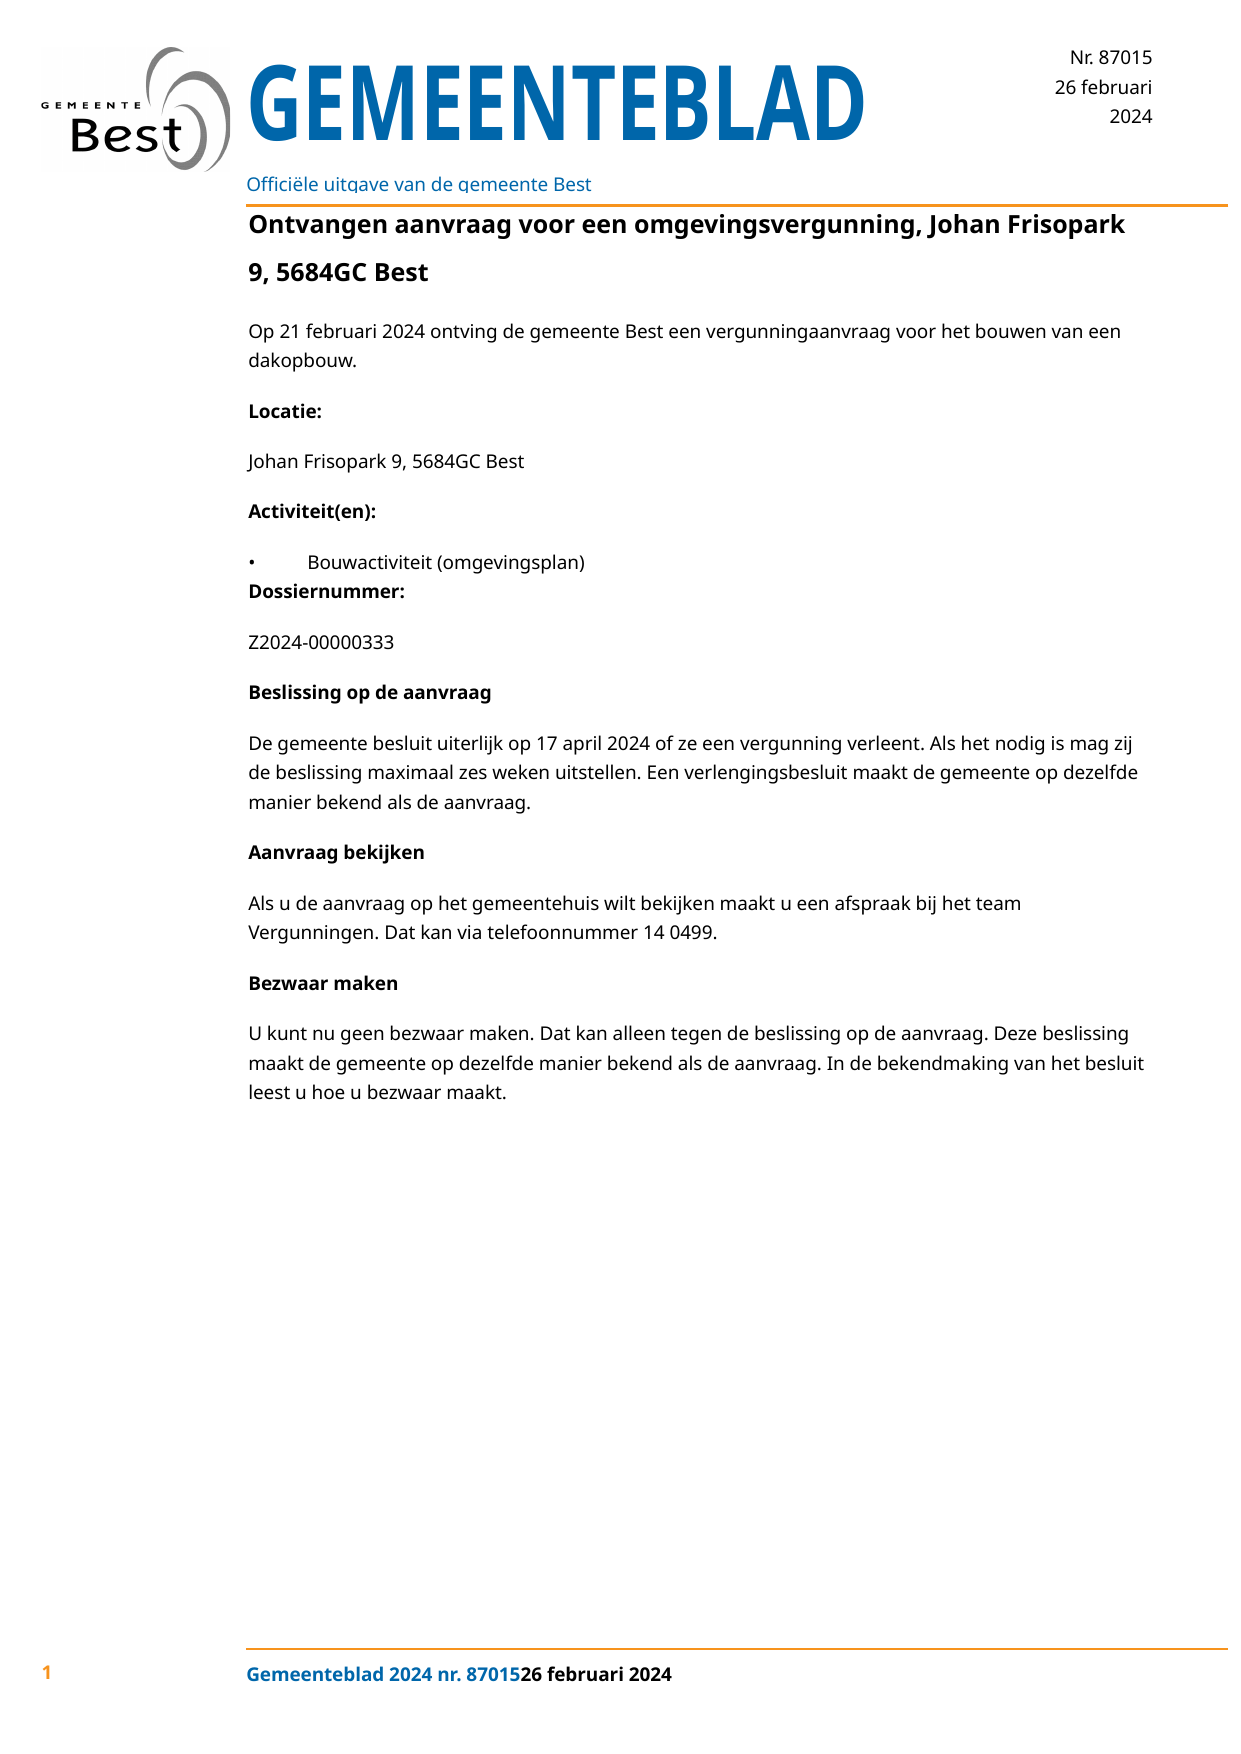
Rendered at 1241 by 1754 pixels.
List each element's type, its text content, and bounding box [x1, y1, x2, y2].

text Op 21 februari 2024 ontving de gemeente Best een vergunningaanvraag voor het bouwen van een dakopbouw. [248, 318, 1152, 373]
text Beslissing op de aanvraag [248, 679, 1152, 705]
text Dossiernummer: [248, 579, 1152, 604]
text De gemeente besluit uiterlijk op 17 april 2024 of ze een vergunning verleent. Als het nodig is mag zij de beslissing maximaal zes weken uitstellen. Een verlengingsbesluit maakt de gemeente op dezelfde manier bekend als de aanvraag. [248, 730, 1152, 815]
text Aanvraag bekijken [248, 839, 1152, 865]
text Activiteit(en): [248, 499, 1152, 524]
text U kunt nu geen bezwaar maken. Dat kan alleen tegen de beslissing op de aanvraag. Deze beslissing maakt de gemeente op dezelfde manier bekend als de aanvraag. In de bekendmaking van het besluit leest u hoe u bezwaar maakt. [248, 1020, 1152, 1105]
list Bouwactiviteit (omgevingsplan) [248, 549, 1152, 575]
text Z2024-00000333 [248, 629, 1152, 655]
text Als u de aanvraag op het gemeentehuis wilt bekijken maakt u een afspraak bij het team Vergunningen. Dat kan via telefoonnummer 14 0499. [248, 890, 1152, 945]
text Bezwaar maken [248, 970, 1152, 996]
text Ontvangen aanvraag voor een omgevingsvergunning, Johan Frisopark 9, 5684GC Best [248, 207, 1152, 288]
text Locatie: [248, 398, 1152, 424]
text Johan Frisopark 9, 5684GC Best [248, 448, 1152, 474]
picture [41, 47, 231, 172]
